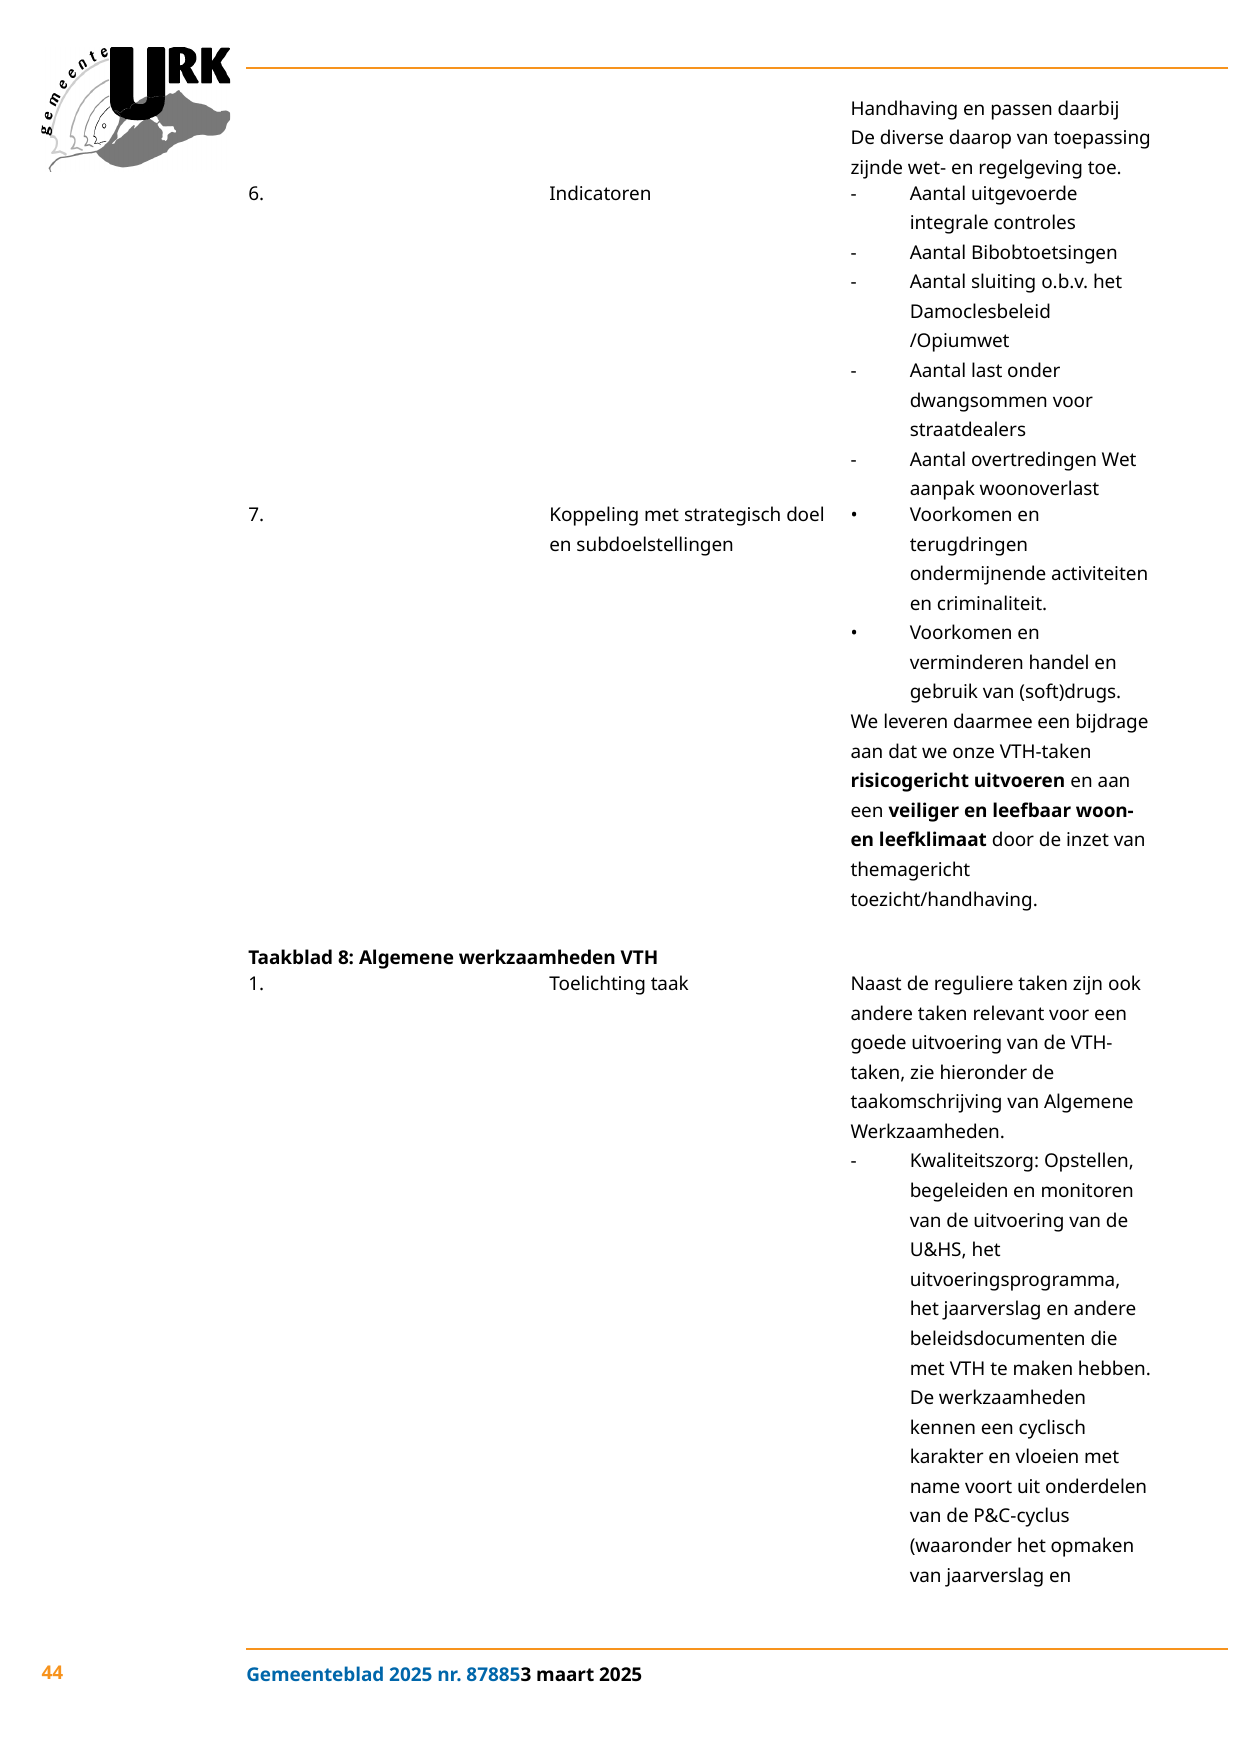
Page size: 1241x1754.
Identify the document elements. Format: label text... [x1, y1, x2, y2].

table_cell Toelichting taak [549, 970, 850, 1588]
table_cell Koppeling met strategisch doel en subdoelstellingen [549, 501, 850, 912]
picture [41, 47, 231, 172]
table_header Taakblad 8: Algemene werkzaamheden VTH [248, 945, 1152, 970]
table_cell 7. [248, 501, 549, 912]
table_cell Handhaving en passen daarbij De diverse daarop van toepassing zijnde wet- en regelgeving toe. [850, 95, 1152, 180]
table_cell Voorkomen en terugdringen ondermijnende activiteiten en criminaliteit. Voorkomen en verminderen handel en gebruik van (soft)drugs. We leveren daarmee een bijdrage aan dat we onze VTH-taken risicogericht uitvoeren en aan een veiliger en leefbaar woon- en leefklimaat door de inzet van themagericht toezicht/handhaving. [850, 501, 1152, 912]
table_cell Indicatoren [549, 180, 850, 501]
table_cell 1. [248, 970, 549, 1588]
table_cell Aantal uitgevoerde integrale controles Aantal Bibobtoetsingen Aantal sluiting o.b.v. het Damoclesbeleid /Opiumwet Aantal last onder dwangsommen voor straatdealers Aantal overtredingen Wet aanpak woonoverlast [850, 180, 1152, 501]
table_cell [248, 95, 549, 180]
table_cell Naast de reguliere taken zijn ook andere taken relevant voor een goede uitvoering van de VTH-taken, zie hieronder de taakomschrijving van Algemene Werkzaamheden. Kwaliteitszorg: Opstellen, begeleiden en monitoren van de uitvoering van de U&HS, het uitvoeringsprogramma, het jaarverslag en andere beleidsdocumenten die met VTH te maken hebben. De werkzaamheden kennen een cyclisch karakter en vloeien met name voort uit onderdelen van de P&C-cyclus (waaronder het opmaken van jaarverslag en [850, 970, 1152, 1588]
table_cell 6. [248, 180, 549, 501]
table_cell [549, 95, 850, 180]
